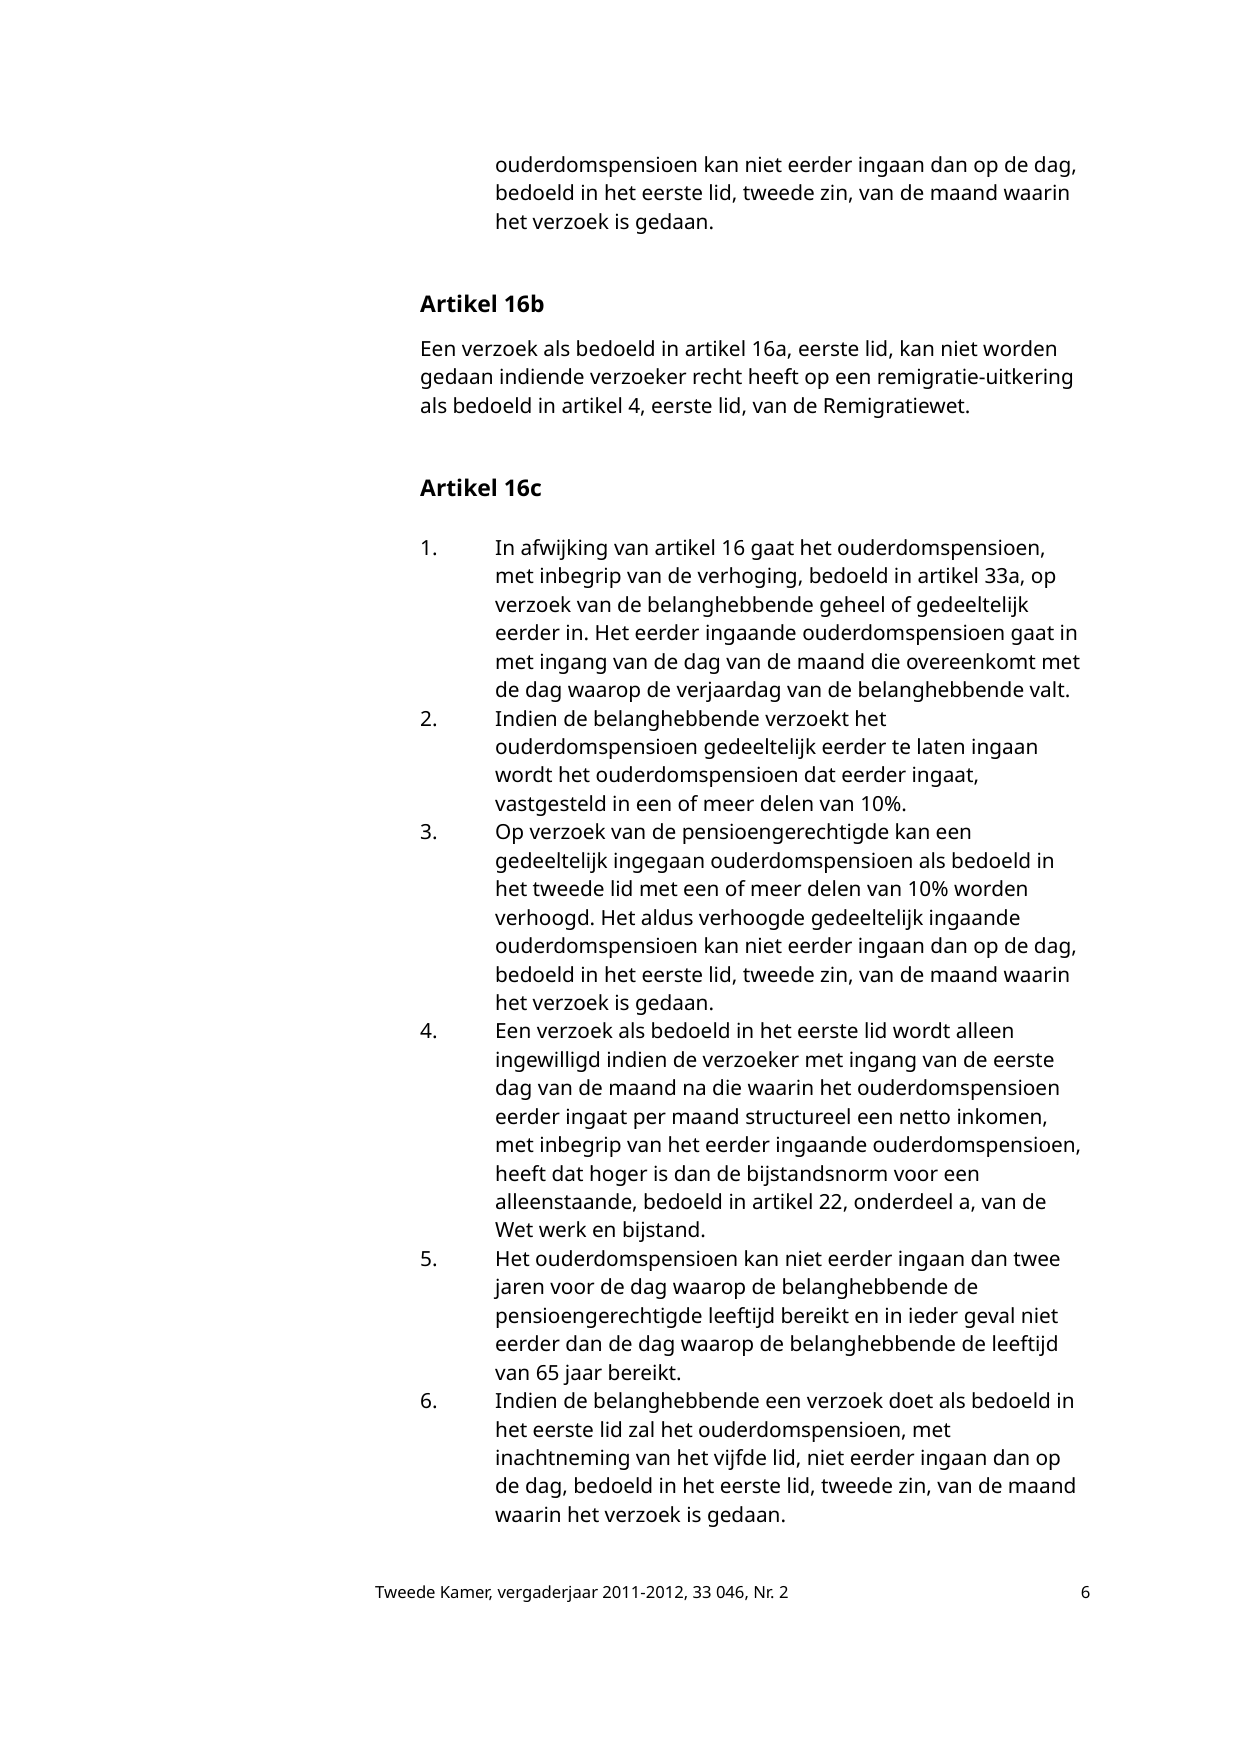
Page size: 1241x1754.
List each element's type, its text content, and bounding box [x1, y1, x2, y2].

list Indien de belanghebbende een verzoek doet als bedoeld in het eerste lid zal het ouderdomspensioen, met inachtneming van het vijfde lid, niet eerder ingaan dan op de dag, bedoeld in het eerste lid, tweede zin, van de maand waarin het verzoek is gedaan. [420, 1386, 1090, 1528]
subtitle Artikel 16b [420, 288, 1090, 319]
list Indien de belanghebbende verzoekt het ouderdomspensioen gedeeltelijk eerder te laten ingaan wordt het ouderdomspensioen dat eerder ingaat, vastgesteld in een of meer delen van 10%. [420, 704, 1090, 817]
subtitle Artikel 16c [420, 472, 1090, 503]
list In afwijking van artikel 16 gaat het ouderdomspensioen, met inbegrip van de verhoging, bedoeld in artikel 33a, op verzoek van de belanghebbende geheel of gedeeltelijk eerder in. Het eerder ingaande ouderdomspensioen gaat in met ingang van de dag van de maand die overeenkomt met de dag waarop de verjaardag van de belanghebbende valt. [420, 533, 1090, 704]
list Een verzoek als bedoeld in het eerste lid wordt alleen ingewilligd indien de verzoeker met ingang van de eerste dag van de maand na die waarin het ouderdomspensioen eerder ingaat per maand structureel een netto inkomen, met inbegrip van het eerder ingaande ouderdomspensioen, heeft dat hoger is dan de bijstandsnorm voor een alleenstaande, bedoeld in artikel 22, onderdeel a, van de Wet werk en bijstand. [420, 1017, 1090, 1244]
list ouderdomspensioen kan niet eerder ingaan dan op de dag, bedoeld in het eerste lid, tweede zin, van de maand waarin het verzoek is gedaan. [420, 150, 1090, 235]
list Het ouderdomspensioen kan niet eerder ingaan dan twee jaren voor de dag waarop de belanghebbende de pensioengerechtigde leeftijd bereikt en in ieder geval niet eerder dan de dag waarop de belanghebbende de leeftijd van 65 jaar bereikt. [420, 1244, 1090, 1386]
text Een verzoek als bedoeld in artikel 16a, eerste lid, kan niet worden gedaan indiende verzoeker recht heeft op een remigratie-uitkering als bedoeld in artikel 4, eerste lid, van de Remigratiewet. [420, 334, 1090, 419]
list Op verzoek van de pensioengerechtigde kan een gedeeltelijk ingegaan ouderdomspensioen als bedoeld in het tweede lid met een of meer delen van 10% worden verhoogd. Het aldus verhoogde gedeeltelijk ingaande ouderdomspensioen kan niet eerder ingaan dan op de dag, bedoeld in het eerste lid, tweede zin, van de maand waarin het verzoek is gedaan. [420, 817, 1090, 1017]
